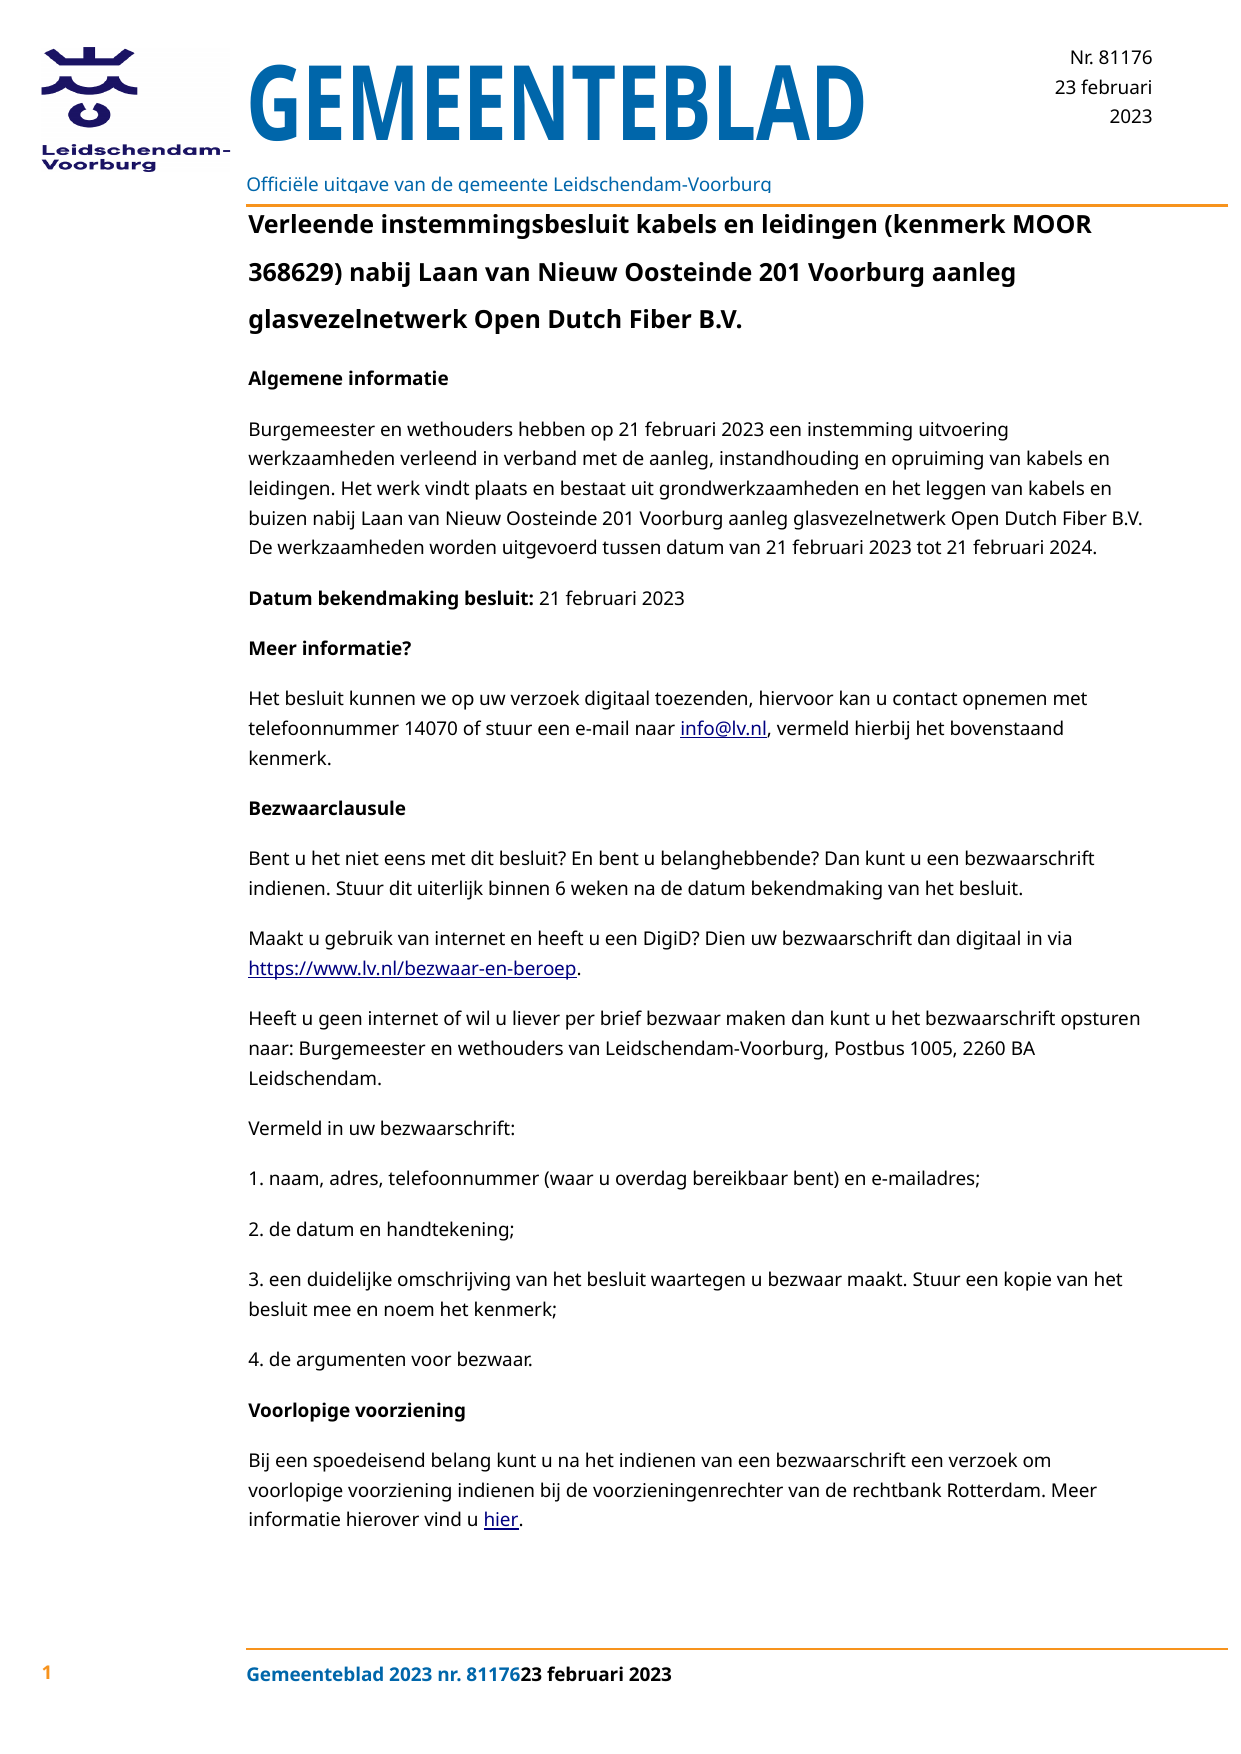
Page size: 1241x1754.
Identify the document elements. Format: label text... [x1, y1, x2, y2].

text Voorlopige voorziening [248, 1397, 1152, 1422]
text Bezwaarclausule [248, 795, 1152, 821]
text 4. de argumenten voor bezwaar. [248, 1346, 1152, 1372]
text Burgemeester en wethouders hebben op 21 februari 2023 een instemming uitvoering werkzaamheden verleend in verband met de aanleg, instandhouding en opruiming van kabels en leidingen. Het werk vindt plaats en bestaat uit grondwerkzaamheden en het leggen van kabels en buizen nabij Laan van Nieuw Oosteinde 201 Voorburg aanleg glasvezelnetwerk Open Dutch Fiber B.V. De werkzaamheden worden uitgevoerd tussen datum van 21 februari 2023 tot 21 februari 2024. [248, 416, 1152, 560]
text 2. de datum en handtekening; [248, 1216, 1152, 1242]
text Het besluit kunnen we op uw verzoek digitaal toezenden, hiervoor kan u contact opnemen met telefoonnummer 14070 of stuur een e-mail naar info@lv.nl, vermeld hierbij het bovenstaand kenmerk. [248, 686, 1152, 770]
text Meer informatie? [248, 635, 1152, 661]
text 1. naam, adres, telefoonnummer (waar u overdag bereikbaar bent) en e-mailadres; [248, 1166, 1152, 1191]
text Datum bekendmaking besluit: 21 februari 2023 [248, 585, 1152, 610]
text Bent u het niet eens met dit besluit? En bent u belanghebbende? Dan kunt u een bezwaarschrift indienen. Stuur dit uiterlijk binnen 6 weken na de datum bekendmaking van het besluit. [248, 846, 1152, 901]
text Heeft u geen internet of wil u liever per brief bezwaar maken dan kunt u het bezwaarschrift opsturen naar: Burgemeester en wethouders van Leidschendam-Voorburg, Postbus 1005, 2260 BA Leidschendam. [248, 1006, 1152, 1090]
text Vermeld in uw bezwaarschrift: [248, 1115, 1152, 1141]
text Bij een spoedeisend belang kunt u na het indienen van een bezwaarschrift een verzoek om voorlopige voorziening indienen bij de voorzieningenrechter van de rechtbank Rotterdam. Meer informatie hierover vind u hier. [248, 1447, 1152, 1532]
picture [41, 47, 231, 172]
text Algemene informatie [248, 366, 1152, 391]
text Verleende instemmingsbesluit kabels en leidingen (kenmerk MOOR 368629) nabij Laan van Nieuw Oosteinde 201 Voorburg aanleg glasvezelnetwerk Open Dutch Fiber B.V. [248, 207, 1152, 336]
text Maakt u gebruik van internet en heeft u een DigiD? Dien uw bezwaarschrift dan digitaal in via https://www.lv.nl/bezwaar-en-beroep. [248, 926, 1152, 981]
text 3. een duidelijke omschrijving van het besluit waartegen u bezwaar maakt. Stuur een kopie van het besluit mee en noem het kenmerk; [248, 1266, 1152, 1322]
